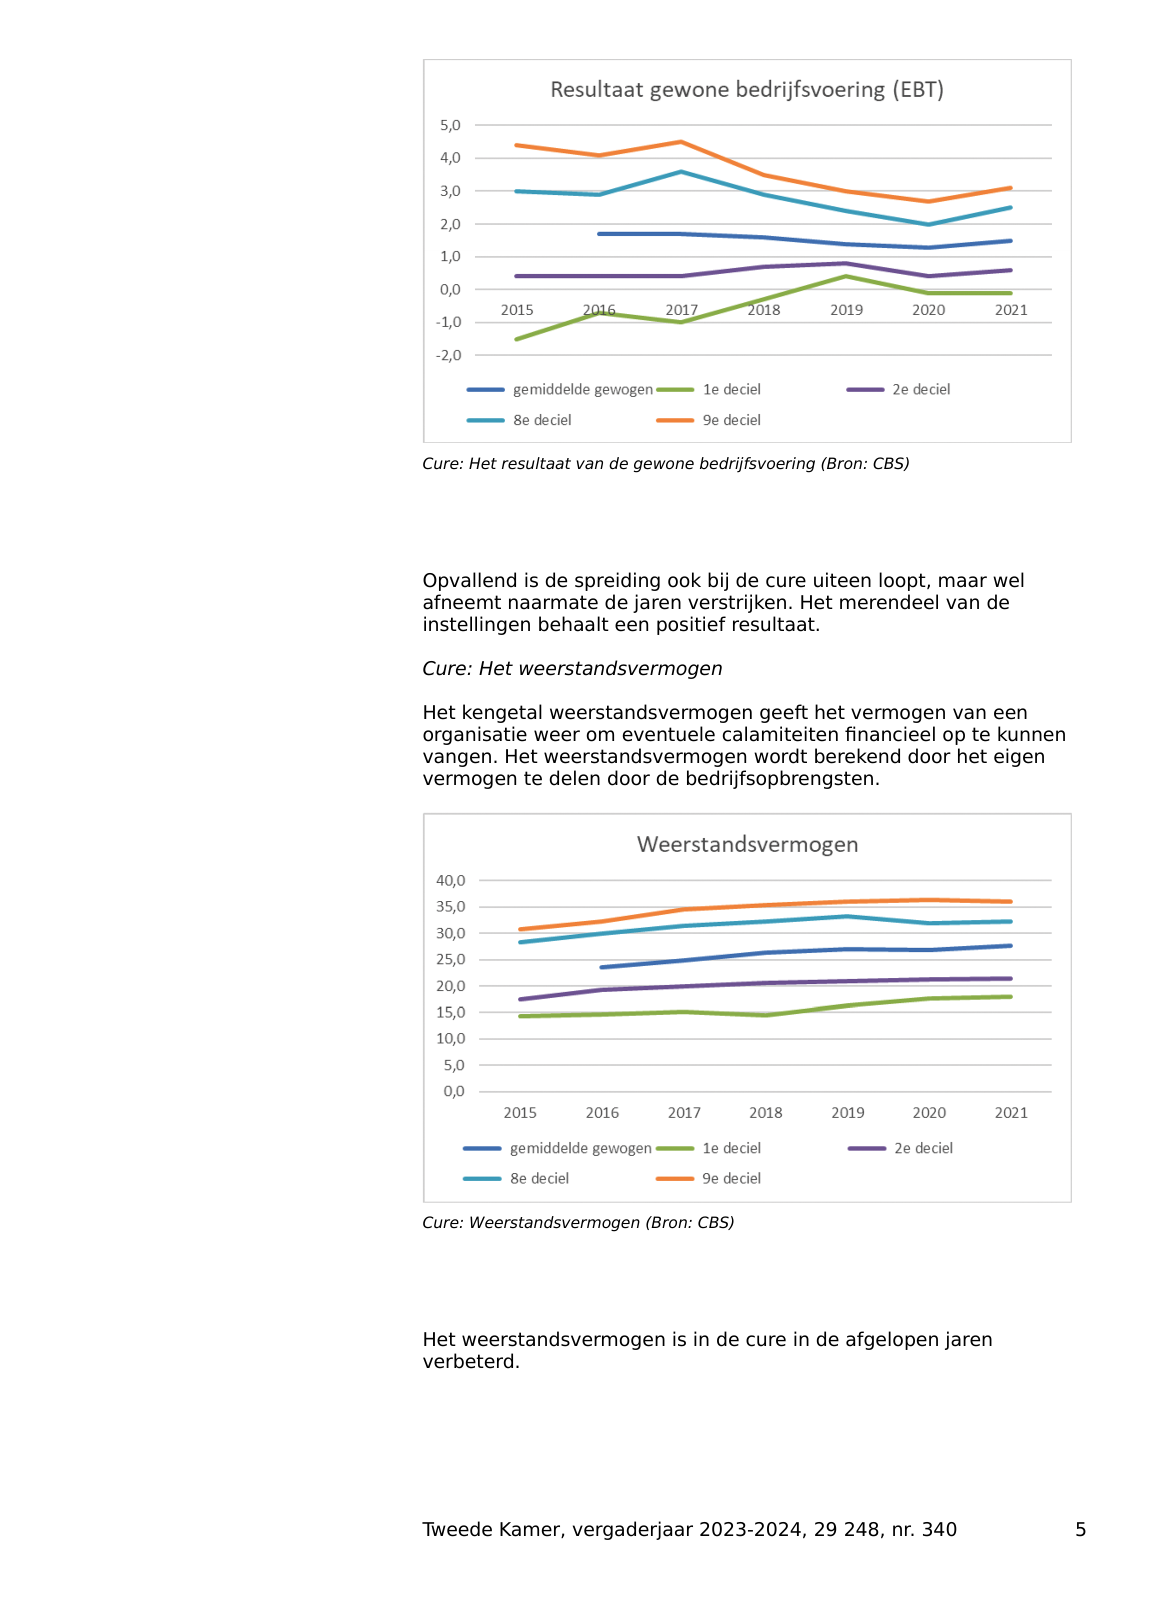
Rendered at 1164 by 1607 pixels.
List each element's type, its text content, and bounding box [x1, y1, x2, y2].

picture [422, 812, 1072, 1203]
picture [422, 59, 1072, 443]
text Cure: Weerstandsvermogen (Bron: CBS) [422, 1214, 1072, 1232]
text Het kengetal weerstandsvermogen geeft het vermogen van een organisatie weer om eventuele calamiteiten financieel op te kunnen vangen. Het weerstandsvermogen wordt berekend door het eigen vermogen te delen door de bedrijfsopbrengsten. [422, 702, 1087, 790]
text Cure: Het resultaat van de gewone bedrijfsvoering (Bron: CBS) [422, 455, 1072, 473]
text Opvallend is de spreiding ook bij de cure uiteen loopt, maar wel afneemt naarmate de jaren verstrijken. Het merendeel van de instellingen behaalt een positief resultaat. [422, 570, 1087, 636]
text Het weerstandsvermogen is in de cure in de afgelopen jaren verbeterd. [422, 1329, 1087, 1373]
subtitle Cure: Het weerstandsvermogen [422, 658, 1087, 680]
